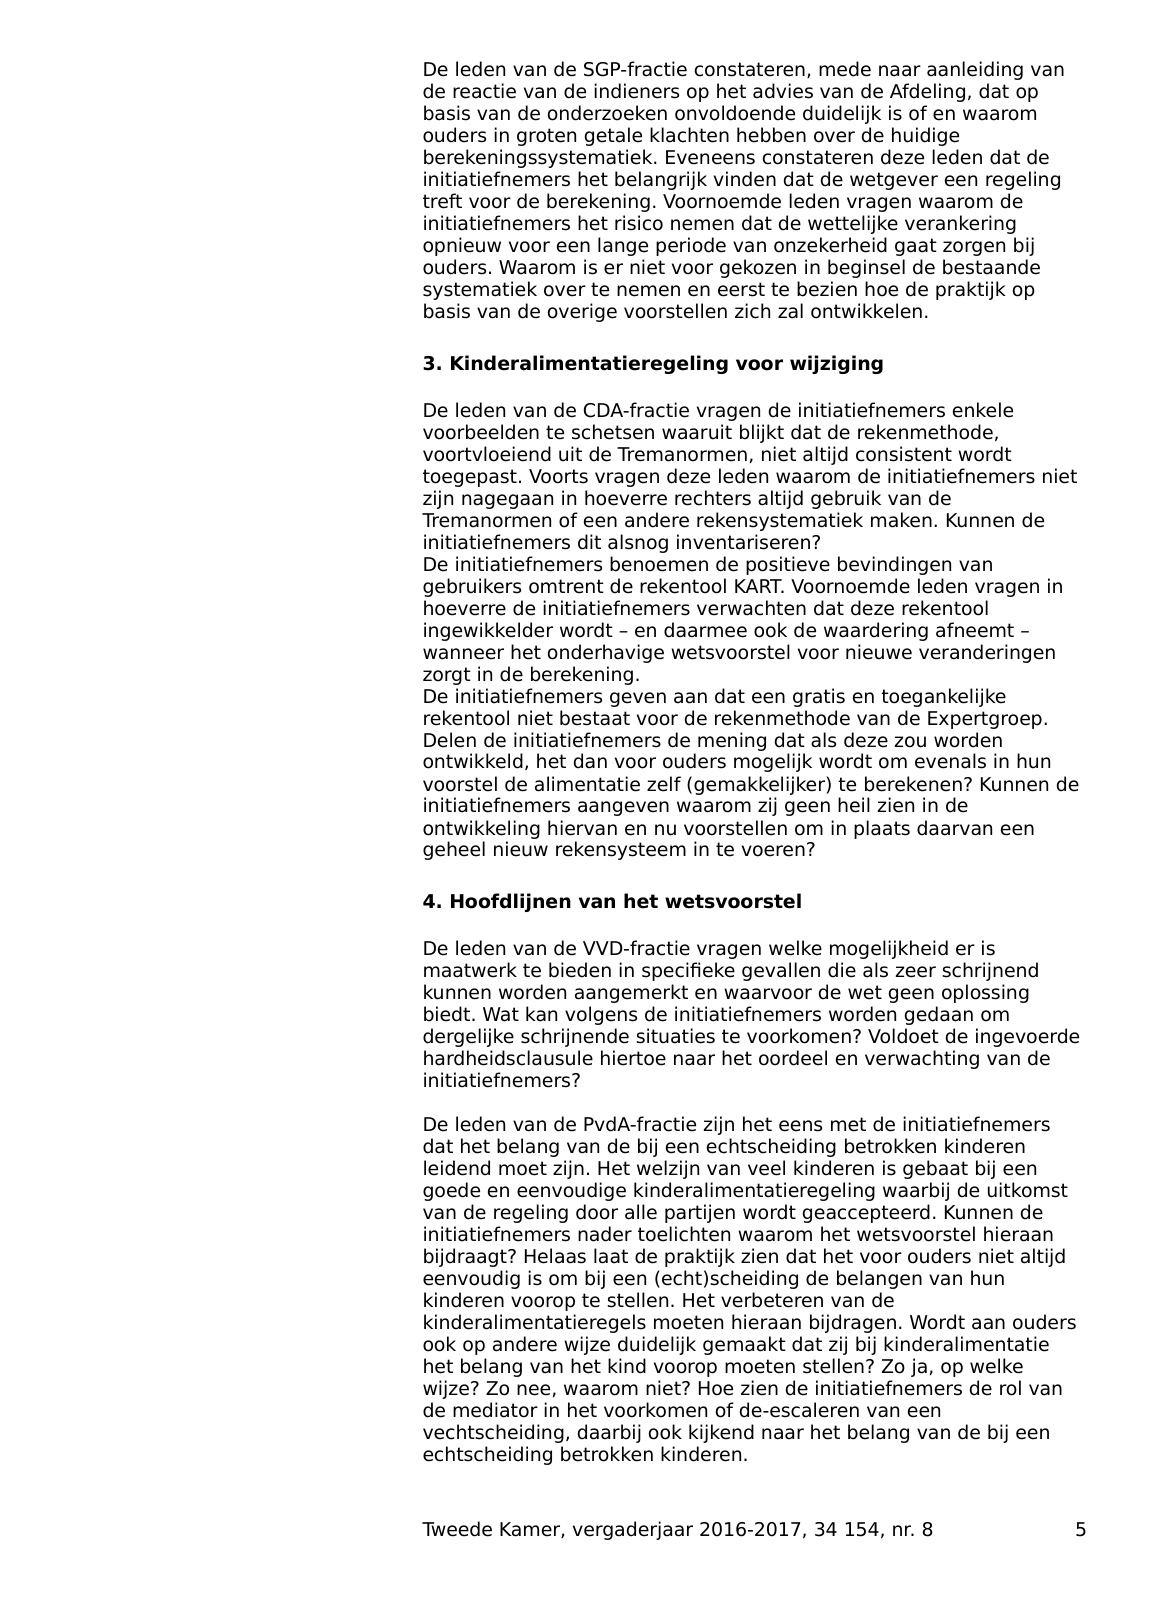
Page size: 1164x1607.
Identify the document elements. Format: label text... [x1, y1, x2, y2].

text De leden van de CDA-fractie vragen de initiatiefnemers enkele voorbeelden te schetsen waaruit blijkt dat de rekenmethode, voortvloeiend uit de Tremanormen, niet altijd consistent wordt toegepast. Voorts vragen deze leden waarom de initiatiefnemers niet zijn nagegaan in hoeverre rechters altijd gebruik van de Tremanormen of een andere rekensystematiek maken. Kunnen de initiatiefnemers dit alsnog inventariseren? [422, 400, 1087, 554]
subtitle 3. Kinderalimentatieregeling voor wijziging [422, 353, 1087, 375]
text De leden van de VVD-fractie vragen welke mogelijkheid er is maatwerk te bieden in specifieke gevallen die als zeer schrijnend kunnen worden aangemerkt en waarvoor de wet geen oplossing biedt. Wat kan volgens de initiatiefnemers worden gedaan om dergelijke schrijnende situaties te voorkomen? Voldoet de ingevoerde hardheidsclausule hiertoe naar het oordeel en verwachting van de initiatiefnemers? [422, 938, 1087, 1092]
text De leden van de SGP-fractie constateren, mede naar aanleiding van de reactie van de indieners op het advies van de Afdeling, dat op basis van de onderzoeken onvoldoende duidelijk is of en waarom ouders in groten getale klachten hebben over de huidige berekeningssystematiek. Eveneens constateren deze leden dat de initiatiefnemers het belangrijk vinden dat de wetgever een regeling treft voor de berekening. Voornoemde leden vragen waarom de initiatiefnemers het risico nemen dat de wettelijke verankering opnieuw voor een lange periode van onzekerheid gaat zorgen bij ouders. Waarom is er niet voor gekozen in beginsel de bestaande systematiek over te nemen en eerst te bezien hoe de praktijk op basis van de overige voorstellen zich zal ontwikkelen. [422, 59, 1087, 323]
text De leden van de PvdA-fractie zijn het eens met de initiatiefnemers dat het belang van de bij een echtscheiding betrokken kinderen leidend moet zijn. Het welzijn van veel kinderen is gebaat bij een goede en eenvoudige kinderalimentatieregeling waarbij de uitkomst van de regeling door alle partijen wordt geaccepteerd. Kunnen de initiatiefnemers nader toelichten waarom het wetsvoorstel hieraan bijdraagt? Helaas laat de praktijk zien dat het voor ouders niet altijd eenvoudig is om bij een (echt)scheiding de belangen van hun kinderen voorop te stellen. Het verbeteren van de kinderalimentatieregels moeten hieraan bijdragen. Wordt aan ouders ook op andere wijze duidelijk gemaakt dat zij bij kinderalimentatie het belang van het kind voorop moeten stellen? Zo ja, op welke wijze? Zo nee, waarom niet? Hoe zien de initiatiefnemers de rol van de mediator in het voorkomen of de-escaleren van een vechtscheiding, daarbij ook kijkend naar het belang van de bij een echtscheiding betrokken kinderen. [422, 1114, 1087, 1466]
subtitle 4. Hoofdlijnen van het wetsvoorstel [422, 891, 1087, 913]
text De initiatiefnemers geven aan dat een gratis en toegankelijke rekentool niet bestaat voor de rekenmethode van de Expertgroep. Delen de initiatiefnemers de mening dat als deze zou worden ontwikkeld, het dan voor ouders mogelijk wordt om evenals in hun voorstel de alimentatie zelf (gemakkelijker) te berekenen? Kunnen de initiatiefnemers aangeven waarom zij geen heil zien in de ontwikkeling hiervan en nu voorstellen om in plaats daarvan een geheel nieuw rekensysteem in te voeren? [422, 686, 1087, 861]
text De initiatiefnemers benoemen de positieve bevindingen van gebruikers omtrent de rekentool KART. Voornoemde leden vragen in hoeverre de initiatiefnemers verwachten dat deze rekentool ingewikkelder wordt – en daarmee ook de waardering afneemt – wanneer het onderhavige wetsvoorstel voor nieuwe veranderingen zorgt in de berekening. [422, 554, 1087, 686]
